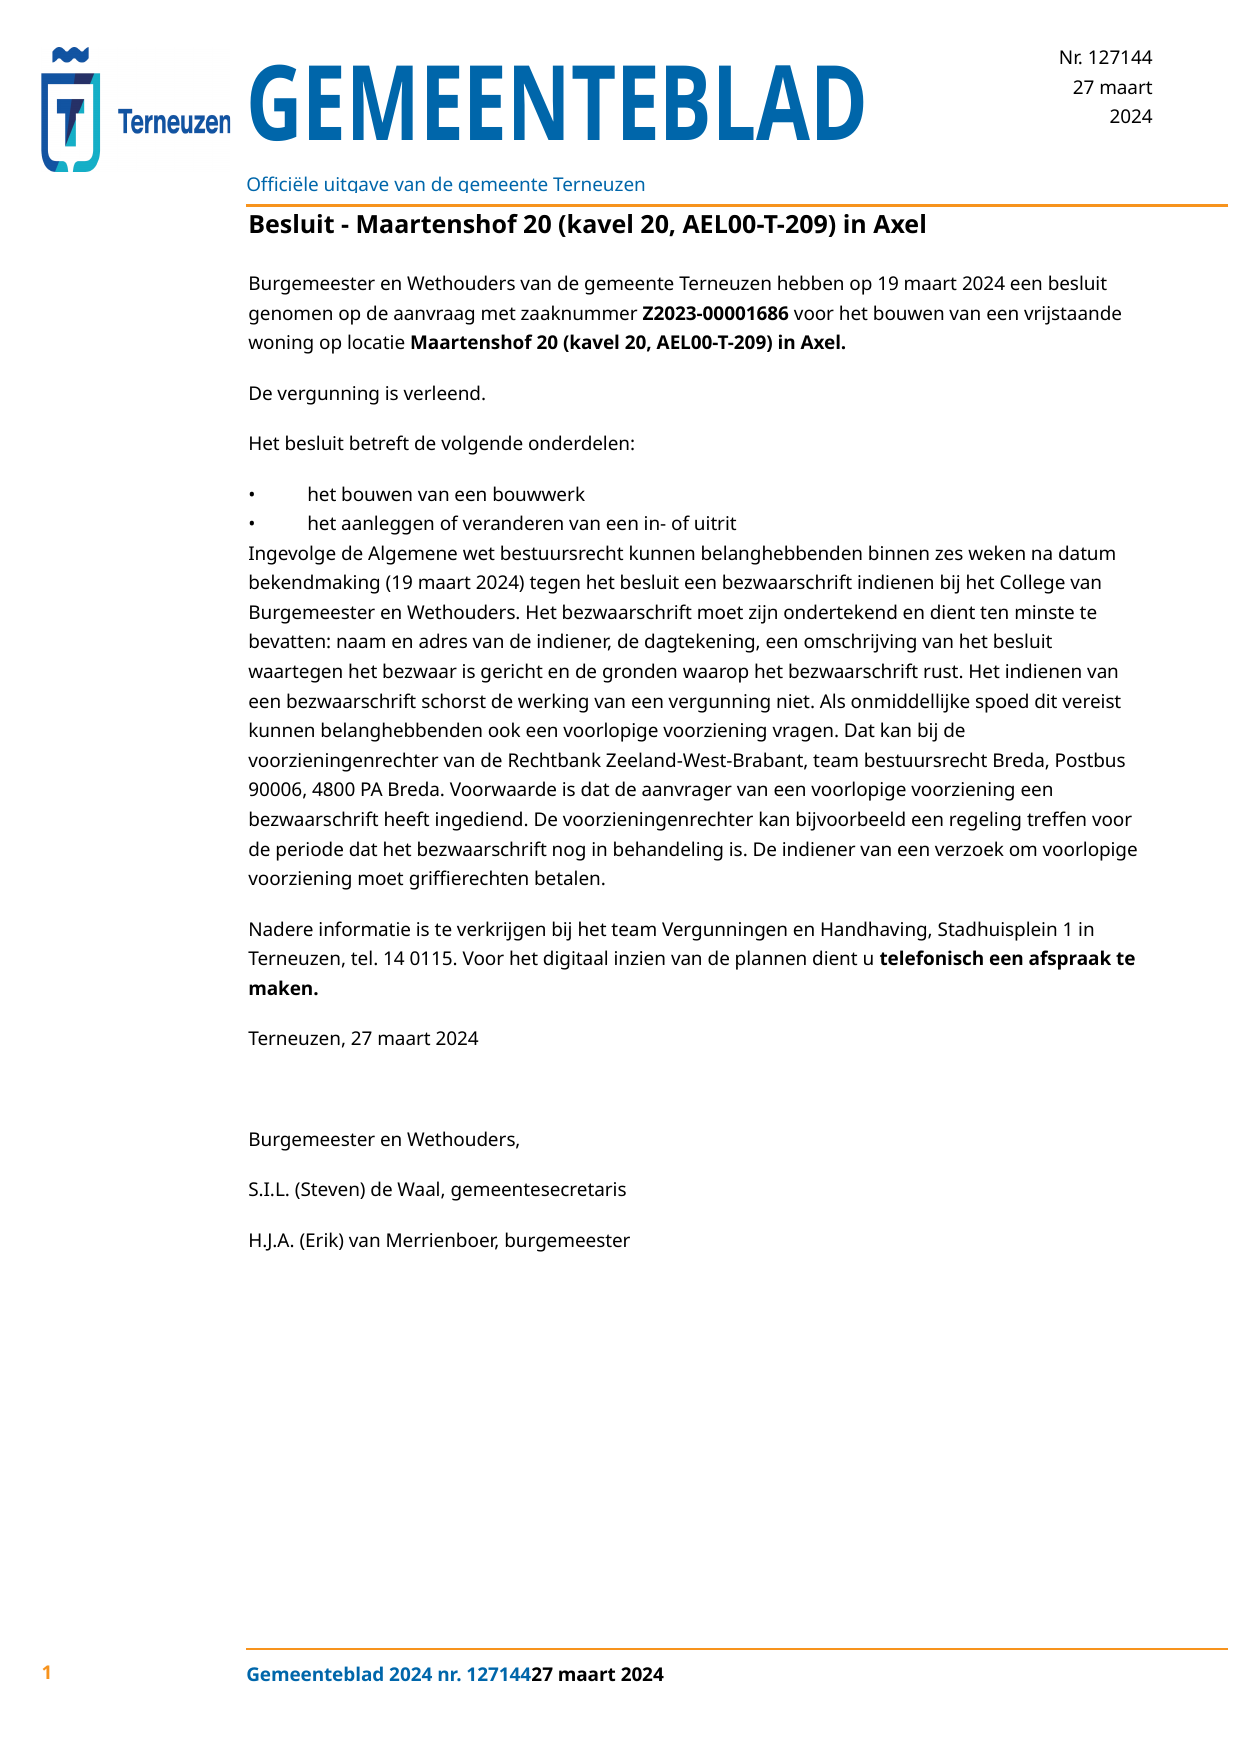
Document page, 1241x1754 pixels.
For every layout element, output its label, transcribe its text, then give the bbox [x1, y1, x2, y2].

text H.J.A. (Erik) van Merrienboer, burgemeester [248, 1227, 1152, 1253]
text Terneuzen, 27 maart 2024 [248, 1025, 1152, 1051]
list het bouwen van een bouwwerk [248, 481, 1152, 506]
text Besluit - Maartenshof 20 (kavel 20, AEL00-T-209) in Axel [248, 207, 1152, 241]
text Het besluit betreft de volgende onderdelen: [248, 430, 1152, 456]
list het aanleggen of veranderen van een in- of uitrit [248, 510, 1152, 536]
text S.I.L. (Steven) de Waal, gemeentesecretaris [248, 1177, 1152, 1202]
text Nadere informatie is te verkrijgen bij het team Vergunningen en Handhaving, Stadhuisplein 1 in Terneuzen, tel. 14 0115. Voor het digitaal inzien van de plannen dient u telefonisch een afspraak te maken. [248, 916, 1152, 1001]
text Burgemeester en Wethouders, [248, 1126, 1152, 1152]
text Ingevolge de Algemene wet bestuursrecht kunnen belanghebbenden binnen zes weken na datum bekendmaking (19 maart 2024) tegen het besluit een bezwaarschrift indienen bij het College van Burgemeester en Wethouders. Het bezwaarschrift moet zijn ondertekend en dient ten minste te bevatten: naam en adres van de indiener, de dagtekening, een omschrijving van het besluit waartegen het bezwaar is gericht en de gronden waarop het bezwaarschrift rust. Het indienen van een bezwaarschrift schorst de werking van een vergunning niet. Als onmiddellijke spoed dit vereist kunnen belanghebbenden ook een voorlopige voorziening vragen. Dat kan bij de voorzieningenrechter van de Rechtbank Zeeland-West-Brabant, team bestuursrecht Breda, Postbus 90006, 4800 PA Breda. Voorwaarde is dat de aanvrager van een voorlopige voorziening een bezwaarschrift heeft ingediend. De voorzieningenrechter kan bijvoorbeeld een regeling treffen voor de periode dat het bezwaarschrift nog in behandeling is. De indiener van een verzoek om voorlopige voorziening moet griffierechten betalen. [248, 540, 1152, 891]
text Burgemeester en Wethouders van de gemeente Terneuzen hebben op 19 maart 2024 een besluit genomen op de aanvraag met zaaknummer Z2023-00001686 voor het bouwen van een vrijstaande woning op locatie Maartenshof 20 (kavel 20, AEL00-T-209) in Axel. [248, 270, 1152, 355]
text De vergunning is verleend. [248, 380, 1152, 406]
picture [41, 47, 231, 172]
